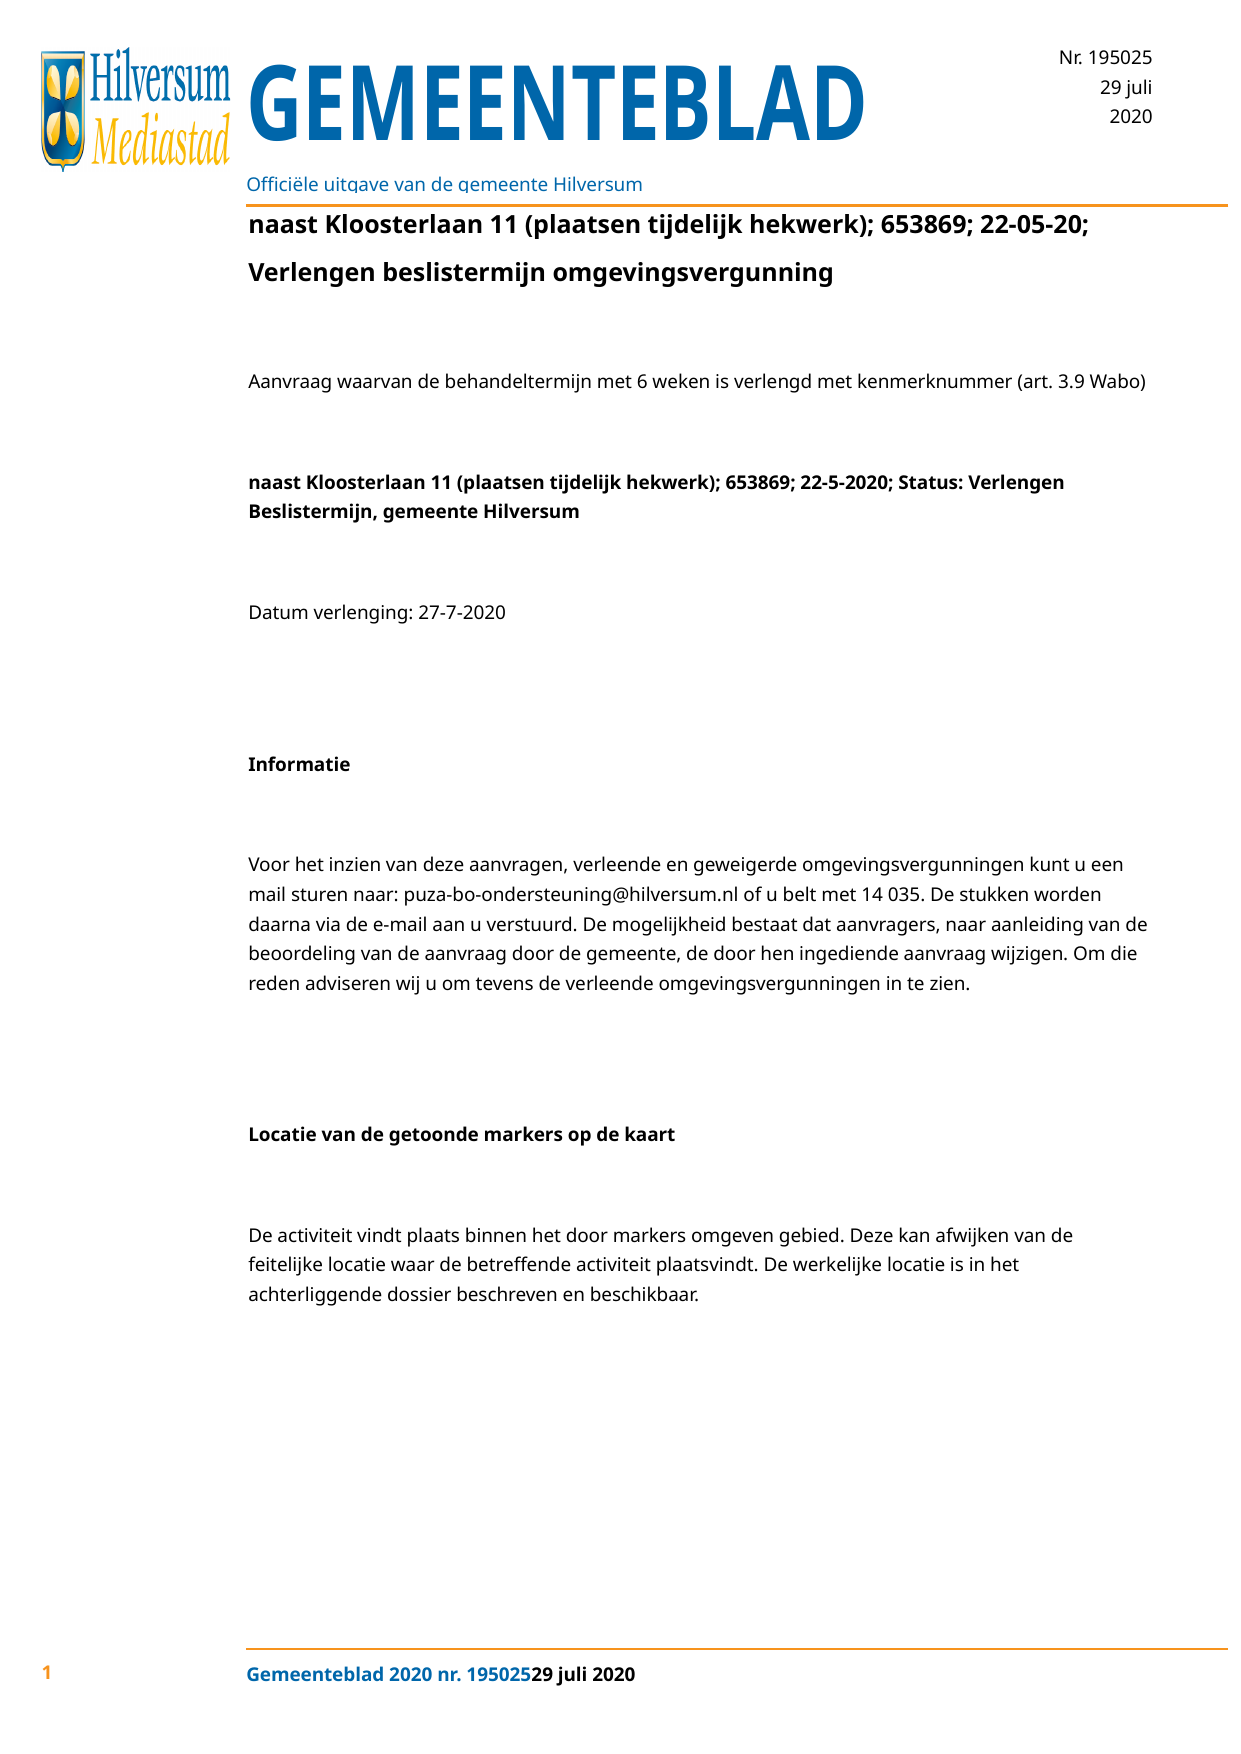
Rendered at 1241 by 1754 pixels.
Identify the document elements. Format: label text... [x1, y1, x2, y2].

text Informatie [248, 751, 1152, 777]
text Datum verlenging: 27-7-2020 [248, 599, 1152, 625]
text naast Kloosterlaan 11 (plaatsen tijdelijk hekwerk); 653869; 22-5-2020; Status: Verlengen Beslistermijn, gemeente Hilversum [248, 469, 1152, 524]
text Locatie van de getoonde markers op de kaart [248, 1121, 1152, 1147]
text De activiteit vindt plaats binnen het door markers omgeven gebied. Deze kan afwijken van de feitelijke locatie waar de betreffende activiteit plaatsvindt. De werkelijke locatie is in het achterliggende dossier beschreven en beschikbaar. [248, 1222, 1152, 1307]
picture [41, 47, 231, 172]
text naast Kloosterlaan 11 (plaatsen tijdelijk hekwerk); 653869; 22-05-20; Verlengen beslistermijn omgevingsvergunning [248, 207, 1152, 288]
text Aanvraag waarvan de behandeltermijn met 6 weken is verlengd met kenmerknummer (art. 3.9 Wabo) [248, 368, 1152, 394]
text Voor het inzien van deze aanvragen, verleende en geweigerde omgevingsvergunningen kunt u een mail sturen naar: puza-bo-ondersteuning@hilversum.nl of u belt met 14 035. De stukken worden daarna via de e-mail aan u verstuurd. De mogelijkheid bestaat dat aanvragers, naar aanleiding van de beoordeling van de aanvraag door de gemeente, de door hen ingediende aanvraag wijzigen. Om die reden adviseren wij u om tevens de verleende omgevingsvergunningen in te zien. [248, 852, 1152, 996]
